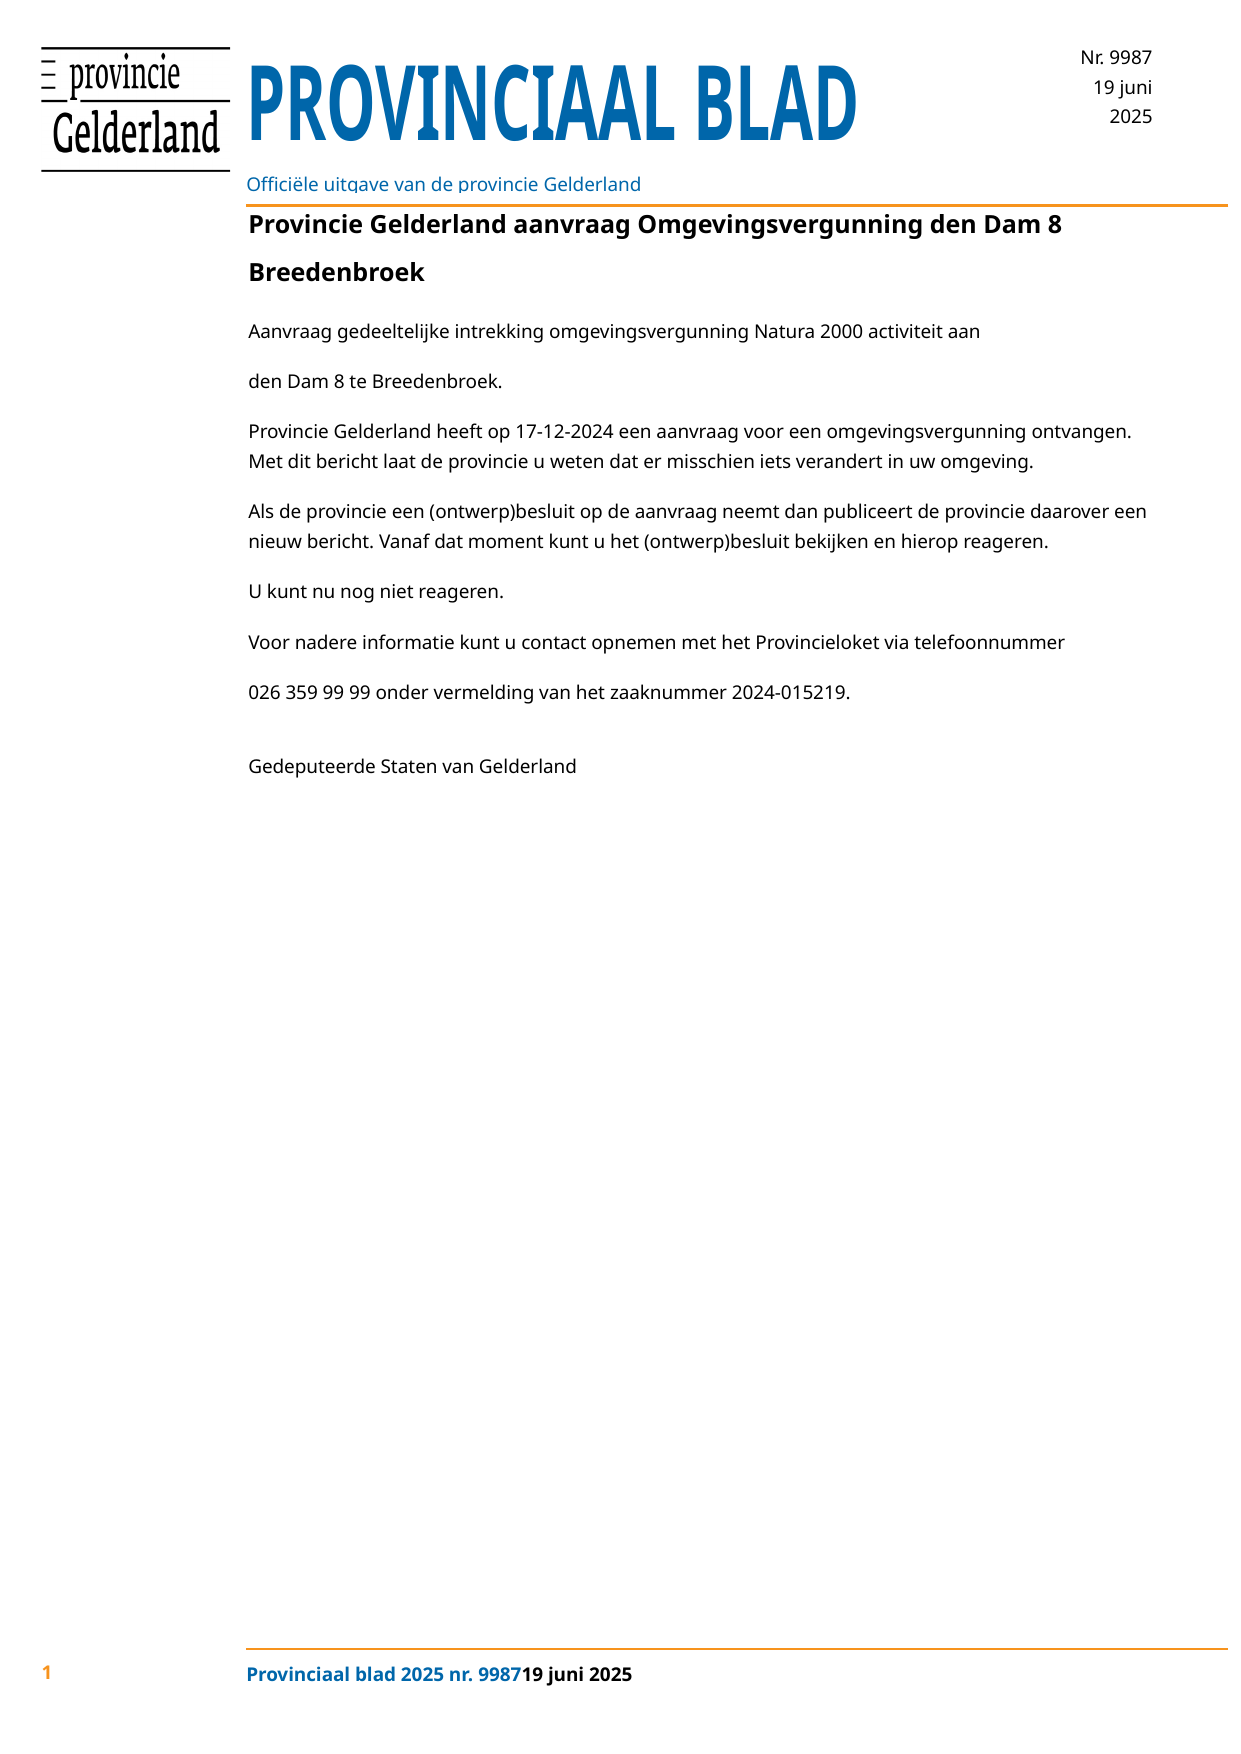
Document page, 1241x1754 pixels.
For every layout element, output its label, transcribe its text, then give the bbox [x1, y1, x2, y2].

text den Dam 8 te Breedenbroek. [248, 368, 1152, 394]
text U kunt nu nog niet reageren. [248, 579, 1152, 604]
picture [41, 47, 231, 172]
text Provincie Gelderland aanvraag Omgevingsvergunning den Dam 8 Breedenbroek [248, 207, 1152, 288]
text Voor nadere informatie kunt u contact opnemen met het Provincieloket via telefoonnummer [248, 629, 1152, 655]
text Gedeputeerde Staten van Gelderland [248, 753, 1152, 779]
text Als de provincie een (ontwerp)besluit op de aanvraag neemt dan publiceert de provincie daarover een nieuw bericht. Vanaf dat moment kunt u het (ontwerp)besluit bekijken en hierop reageren. [248, 499, 1152, 554]
text Provincie Gelderland heeft op 17-12-2024 een aanvraag voor een omgevingsvergunning ontvangen. Met dit bericht laat de provincie u weten dat er misschien iets verandert in uw omgeving. [248, 419, 1152, 474]
text Aanvraag gedeeltelijke intrekking omgevingsvergunning Natura 2000 activiteit aan [248, 318, 1152, 344]
text 026 359 99 99 onder vermelding van het zaaknummer 2024-015219. [248, 679, 1152, 705]
